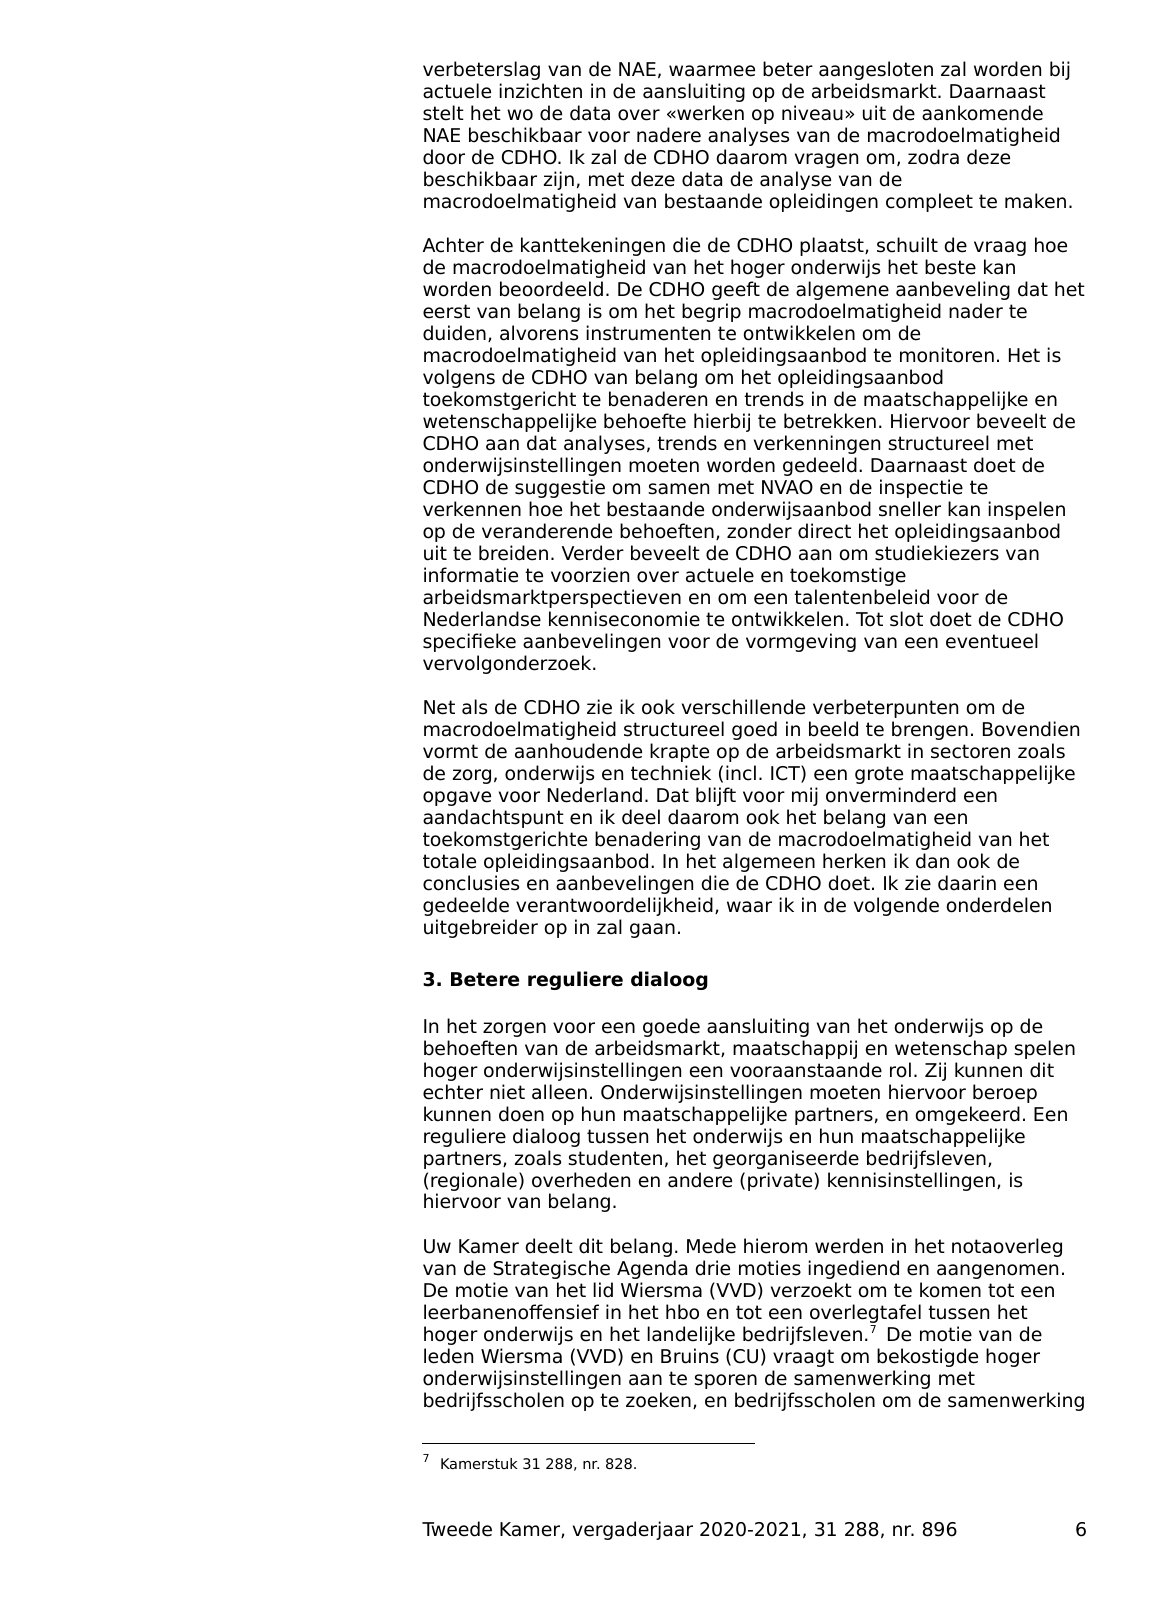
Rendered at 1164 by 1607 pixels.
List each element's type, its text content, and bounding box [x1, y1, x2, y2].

text Net als de CDHO zie ik ook verschillende verbeterpunten om de macrodoelmatigheid structureel goed in beeld te brengen. Bovendien vormt de aanhoudende krapte op de arbeidsmarkt in sectoren zoals de zorg, onderwijs en techniek (incl. ICT) een grote maatschappelijke opgave voor Nederland. Dat blijft voor mij onverminderd een aandachtspunt en ik deel daarom ook het belang van een toekomstgerichte benadering van de macrodoelmatigheid van het totale opleidingsaanbod. In het algemeen herken ik dan ook de conclusies en aanbevelingen die de CDHO doet. Ik zie daarin een gedeelde verantwoordelijkheid, waar ik in de volgende onderdelen uitgebreider op in zal gaan. [422, 697, 1087, 939]
text Kamerstuk 31 288, nr. 828. [422, 1452, 1087, 1474]
text In het zorgen voor een goede aansluiting van het onderwijs op de behoeften van de arbeidsmarkt, maatschappij en wetenschap spelen hoger onderwijsinstellingen een vooraanstaande rol. Zij kunnen dit echter niet alleen. Onderwijsinstellingen moeten hiervoor beroep kunnen doen op hun maatschappelijke partners, en omgekeerd. Een reguliere dialoog tussen het onderwijs en hun maatschappelijke partners, zoals studenten, het georganiseerde bedrijfsleven, (regionale) overheden en andere (private) kennisinstellingen, is hiervoor van belang. [422, 1016, 1087, 1213]
subtitle 3. Betere reguliere dialoog [422, 969, 1087, 991]
text Achter de kanttekeningen die de CDHO plaatst, schuilt de vraag hoe de macrodoelmatigheid van het hoger onderwijs het beste kan worden beoordeeld. De CDHO geeft de algemene aanbeveling dat het eerst van belang is om het begrip macrodoelmatigheid nader te duiden, alvorens instrumenten te ontwikkelen om de macrodoelmatigheid van het opleidingsaanbod te monitoren. Het is volgens de CDHO van belang om het opleidingsaanbod toekomstgericht te benaderen en trends in de maatschappelijke en wetenschappelijke behoefte hierbij te betrekken. Hiervoor beveelt de CDHO aan dat analyses, trends en verkenningen structureel met onderwijsinstellingen moeten worden gedeeld. Daarnaast doet de CDHO de suggestie om samen met NVAO en de inspectie te verkennen hoe het bestaande onderwijsaanbod sneller kan inspelen op de veranderende behoeften, zonder direct het opleidingsaanbod uit te breiden. Verder beveelt de CDHO aan om studiekiezers van informatie te voorzien over actuele en toekomstige arbeidsmarktperspectieven en om een talentenbeleid voor de Nederlandse kenniseconomie te ontwikkelen. Tot slot doet de CDHO specifieke aanbevelingen voor de vormgeving van een eventueel vervolgonderzoek. [422, 235, 1087, 675]
text verbeterslag van de NAE, waarmee beter aangesloten zal worden bij actuele inzichten in de aansluiting op de arbeidsmarkt. Daarnaast stelt het wo de data over «werken op niveau» uit de aankomende NAE beschikbaar voor nadere analyses van de macrodoelmatigheid door de CDHO. Ik zal de CDHO daarom vragen om, zodra deze beschikbaar zijn, met deze data de analyse van de macrodoelmatigheid van bestaande opleidingen compleet te maken. [422, 59, 1087, 213]
text Uw Kamer deelt dit belang. Mede hierom werden in het notaoverleg van de Strategische Agenda drie moties ingediend en aangenomen. De motie van het lid Wiersma (VVD) verzoekt om te komen tot een leerbanenoffensief in het hbo en tot een overlegtafel tussen het hoger onderwijs en het landelijke bedrijfsleven. De motie van de leden Wiersma (VVD) en Bruins (CU) vraagt om bekostigde hoger onderwijsinstellingen aan te sporen de samenwerking met bedrijfsscholen op te zoeken, en bedrijfsscholen om de samenwerking [422, 1236, 1087, 1411]
